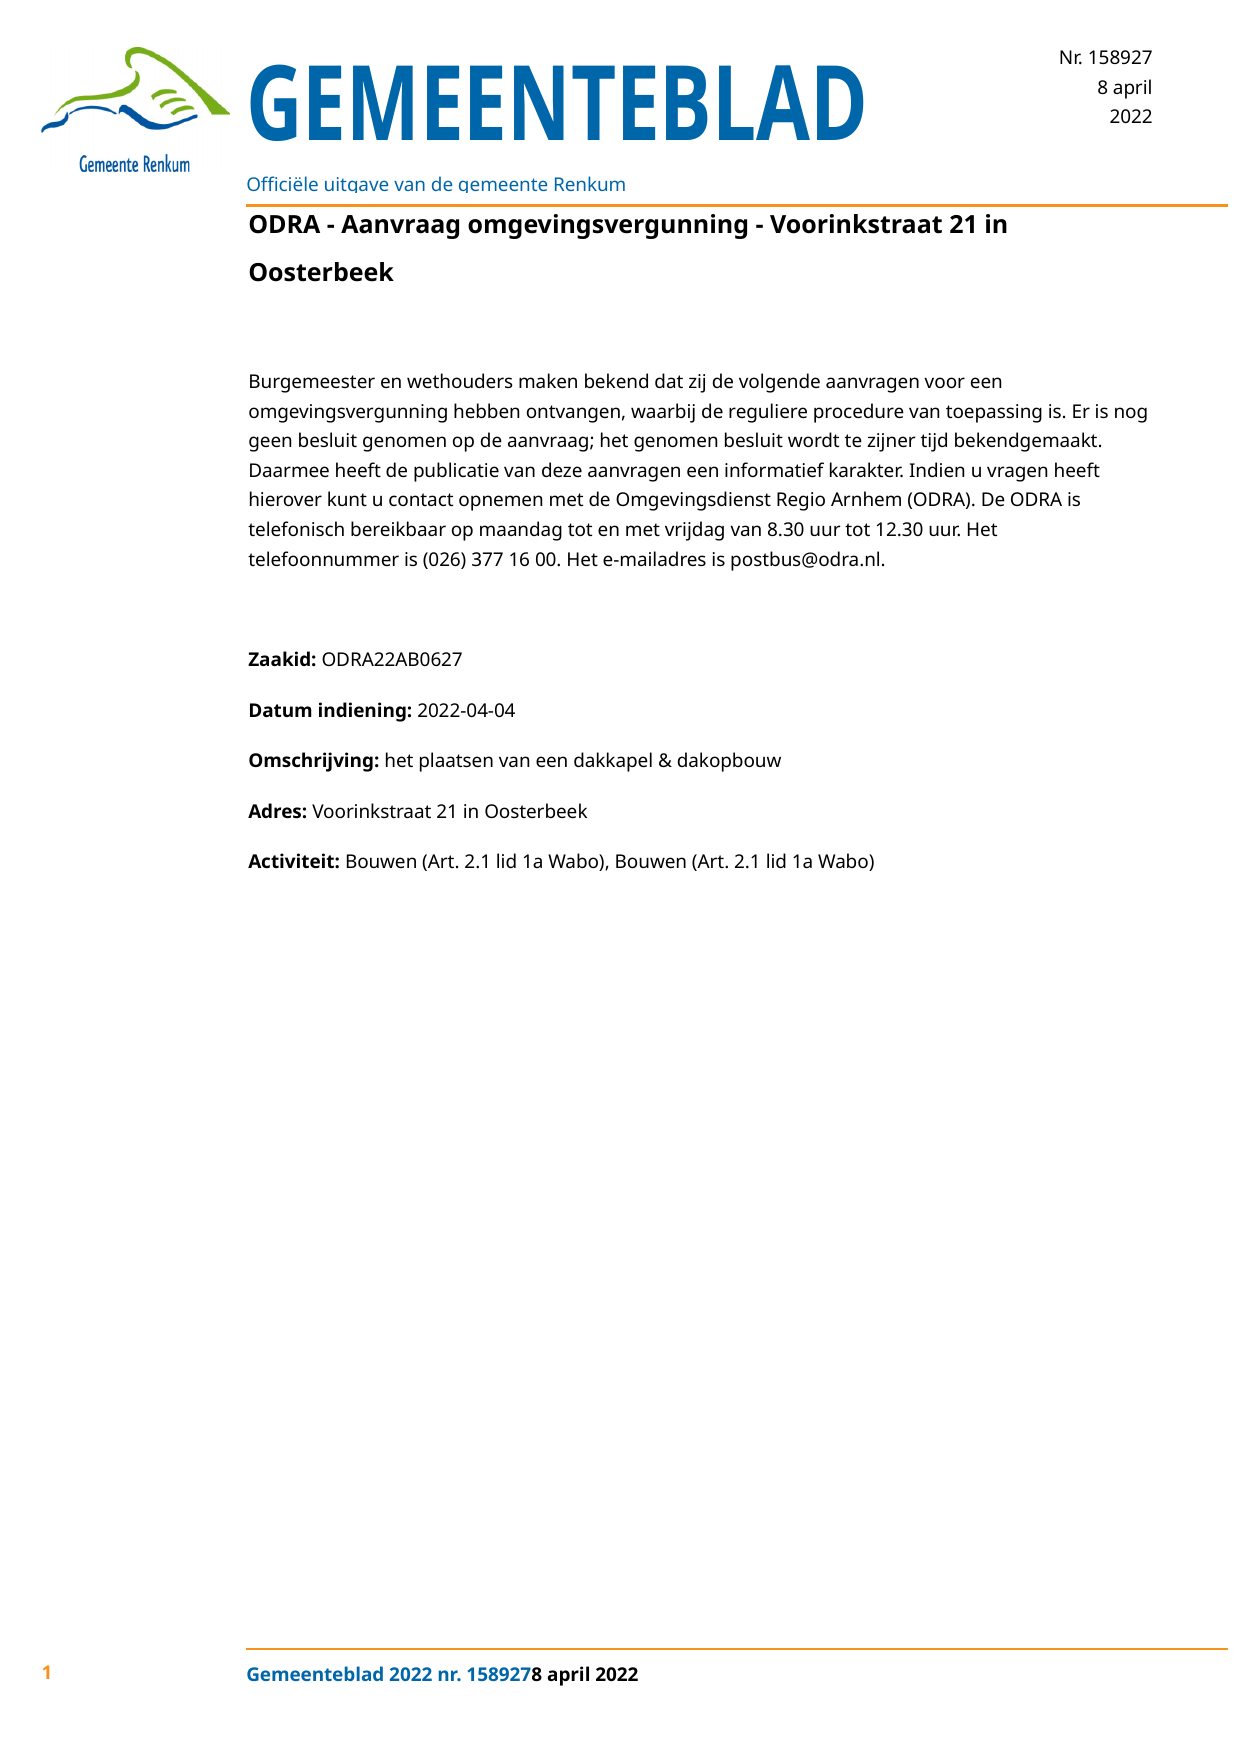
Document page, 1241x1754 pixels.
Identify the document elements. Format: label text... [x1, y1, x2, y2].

picture [41, 47, 231, 172]
text ODRA - Aanvraag omgevingsvergunning - Voorinkstraat 21 in Oosterbeek [248, 207, 1152, 288]
text Activiteit: Bouwen (Art. 2.1 lid 1a Wabo), Bouwen (Art. 2.1 lid 1a Wabo) [248, 848, 1152, 874]
text Burgemeester en wethouders maken bekend dat zij de volgende aanvragen voor een omgevingsvergunning hebben ontvangen, waarbij de reguliere procedure van toepassing is. Er is nog geen besluit genomen op de aanvraag; het genomen besluit wordt te zijner tijd bekendgemaakt. Daarmee heeft de publicatie van deze aanvragen een informatief karakter. Indien u vragen heeft hierover kunt u contact opnemen met de Omgevingsdienst Regio Arnhem (ODRA). De ODRA is telefonisch bereikbaar op maandag tot en met vrijdag van 8.30 uur tot 12.30 uur. Het telefoonnummer is (026) 377 16 00. Het e-mailadres is postbus@odra.nl. [248, 368, 1152, 572]
text Zaakid: ODRA22AB0627 [248, 647, 1152, 672]
text Datum indiening: 2022-04-04 [248, 697, 1152, 723]
text Omschrijving: het plaatsen van een dakkapel & dakopbouw [248, 747, 1152, 773]
text Adres: Voorinkstraat 21 in Oosterbeek [248, 798, 1152, 824]
